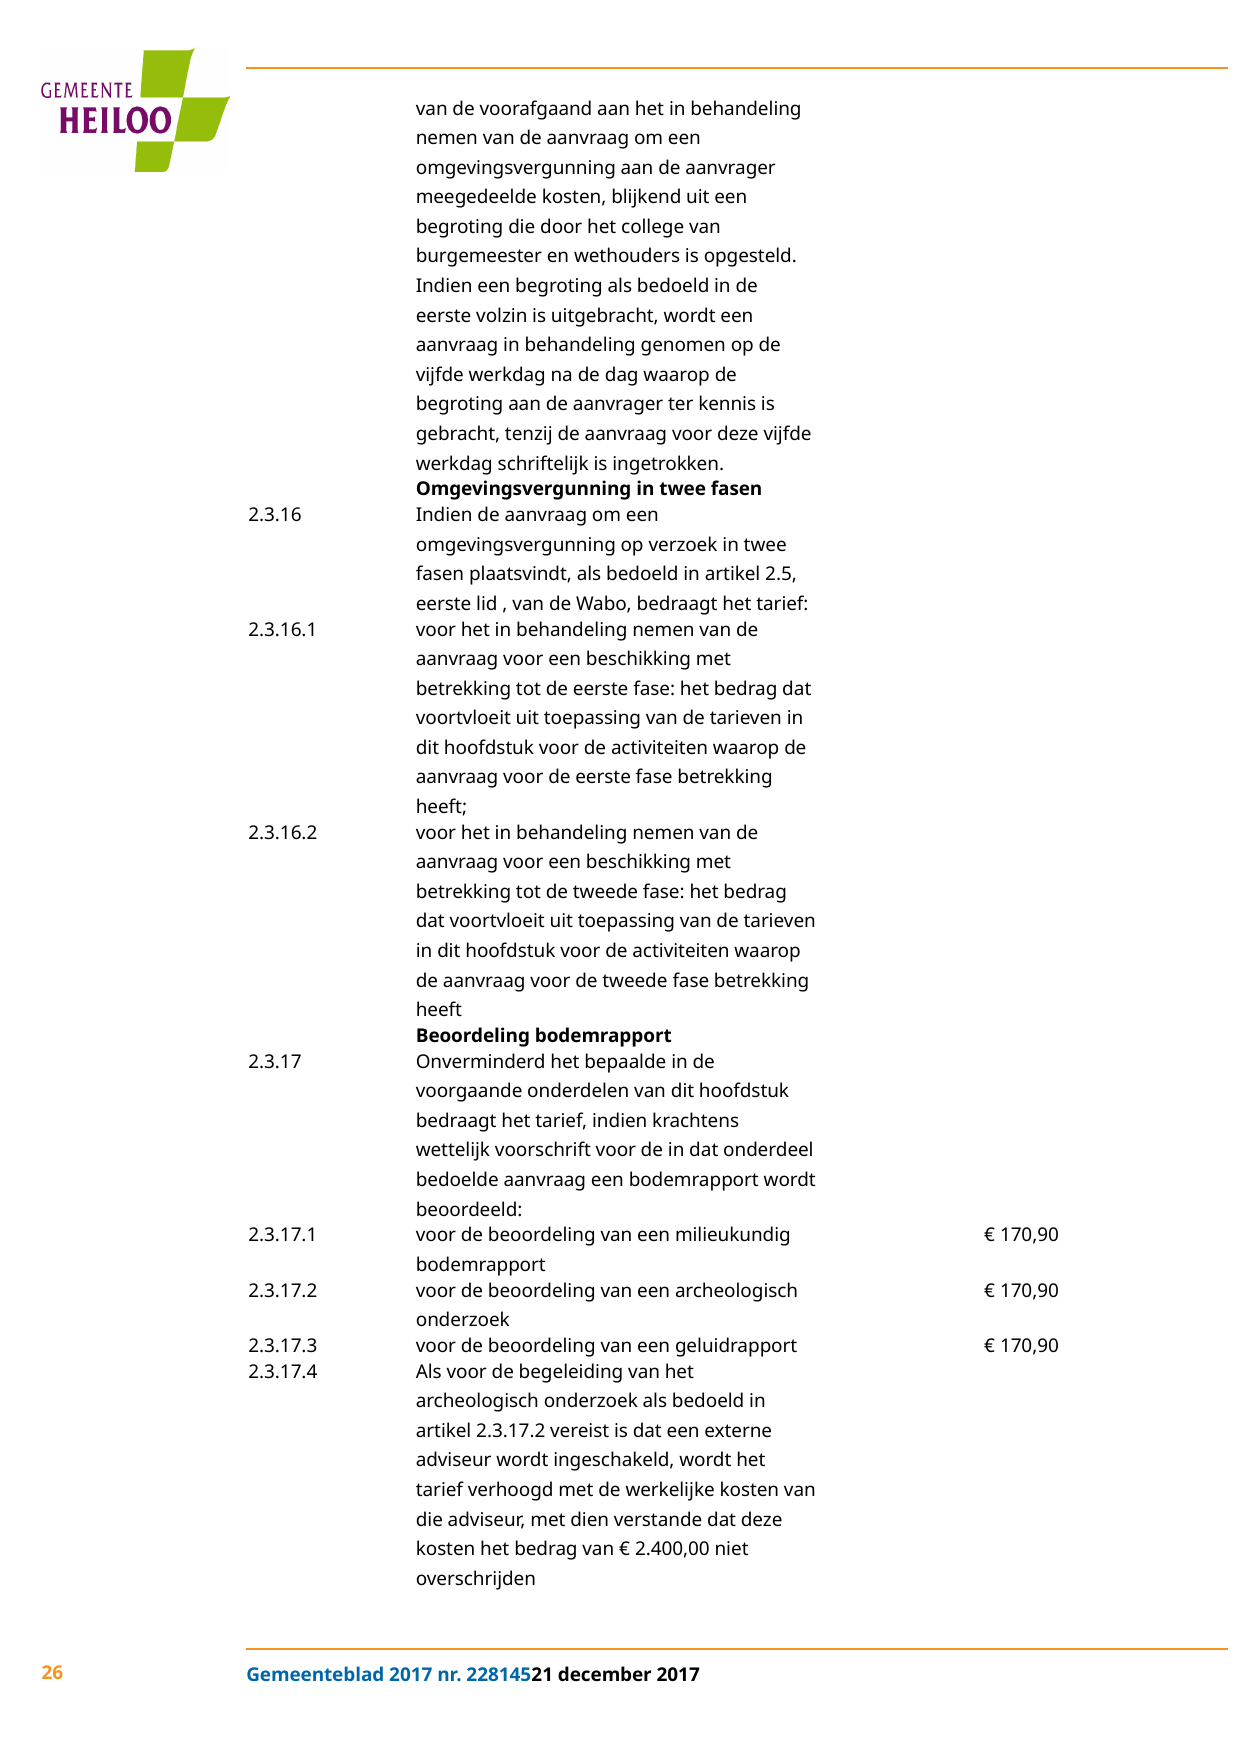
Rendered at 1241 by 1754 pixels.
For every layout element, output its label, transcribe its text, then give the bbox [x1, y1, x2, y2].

table_cell Onverminderd het bepaalde in de voorgaande onderdelen van dit hoofdstuk bedraagt het tarief, indien krachtens wettelijk voorschrift voor de in dat onderdeel bedoelde aanvraag een bodemrapport wordt beoordeeld: [416, 1048, 816, 1222]
table_cell voor het in behandeling nemen van de aanvraag voor een beschikking met betrekking tot de eerste fase: het bedrag dat voortvloeit uit toepassing van de tarieven in dit hoofdstuk voor de activiteiten waarop de aanvraag voor de eerste fase betrekking heeft; [416, 616, 816, 819]
table_cell [984, 501, 1152, 616]
table_cell 2.3.17.1 [248, 1222, 416, 1277]
table_cell [984, 616, 1152, 819]
table_cell 2.3.17.2 [248, 1277, 416, 1332]
table_cell € 170,90 [984, 1222, 1152, 1277]
table_cell 2.3.16 [248, 501, 416, 616]
table_cell [984, 1048, 1152, 1222]
table_cell [816, 1222, 984, 1277]
table_cell [816, 501, 984, 616]
table_cell € 170,90 [984, 1332, 1152, 1358]
table_cell van de voorafgaand aan het in behandeling nemen van de aanvraag om een omgevingsvergunning aan de aanvrager meegedeelde kosten, blijkend uit een begroting die door het college van burgemeester en wethouders is opgesteld. Indien een begroting als bedoeld in de eerste volzin is uitgebracht, wordt een aanvraag in behandeling genomen op de vijfde werkdag na de dag waarop de begroting aan de aanvrager ter kennis is gebracht, tenzij de aanvraag voor deze vijfde werkdag schriftelijk is ingetrokken. [416, 95, 816, 476]
table_cell [984, 1358, 1152, 1591]
table_cell Beoordeling bodemrapport [416, 1022, 816, 1048]
table_cell 2.3.16.1 [248, 616, 416, 819]
table_cell [816, 1332, 984, 1358]
table_cell [816, 616, 984, 819]
table_cell [816, 1022, 984, 1048]
table_cell [816, 1358, 984, 1591]
table_cell [816, 819, 984, 1022]
table_cell [984, 1022, 1152, 1048]
table_cell voor de beoordeling van een archeologisch onderzoek [416, 1277, 816, 1332]
table_cell [248, 1022, 416, 1048]
table_cell voor de beoordeling van een geluidrapport [416, 1332, 816, 1358]
table_cell voor het in behandeling nemen van de aanvraag voor een beschikking met betrekking tot de tweede fase: het bedrag dat voortvloeit uit toepassing van de tarieven in dit hoofdstuk voor de activiteiten waarop de aanvraag voor de tweede fase betrekking heeft [416, 819, 816, 1022]
picture [41, 47, 231, 172]
table_cell Omgevingsvergunning in twee fasen [416, 476, 816, 501]
table_cell [816, 95, 984, 476]
table_cell 2.3.17 [248, 1048, 416, 1222]
table_cell € 170,90 [984, 1277, 1152, 1332]
table_cell [816, 476, 984, 501]
table_cell 2.3.17.4 [248, 1358, 416, 1591]
table_cell [816, 1048, 984, 1222]
table_cell [248, 476, 416, 501]
table_cell voor de beoordeling van een milieukundig bodemrapport [416, 1222, 816, 1277]
table_cell Als voor de begeleiding van het archeologisch onderzoek als bedoeld in artikel 2.3.17.2 vereist is dat een externe adviseur wordt ingeschakeld, wordt het tarief verhoogd met de werkelijke kosten van die adviseur, met dien verstande dat deze kosten het bedrag van € 2.400,00 niet overschrijden [416, 1358, 816, 1591]
table_cell [984, 819, 1152, 1022]
table_cell Indien de aanvraag om een omgevingsvergunning op verzoek in twee fasen plaatsvindt, als bedoeld in artikel 2.5, eerste lid , van de Wabo, bedraagt het tarief: [416, 501, 816, 616]
table_cell 2.3.16.2 [248, 819, 416, 1022]
table_cell [984, 476, 1152, 501]
table_cell [248, 95, 416, 476]
table_cell [816, 1277, 984, 1332]
table_cell 2.3.17.3 [248, 1332, 416, 1358]
table_cell [984, 95, 1152, 476]
